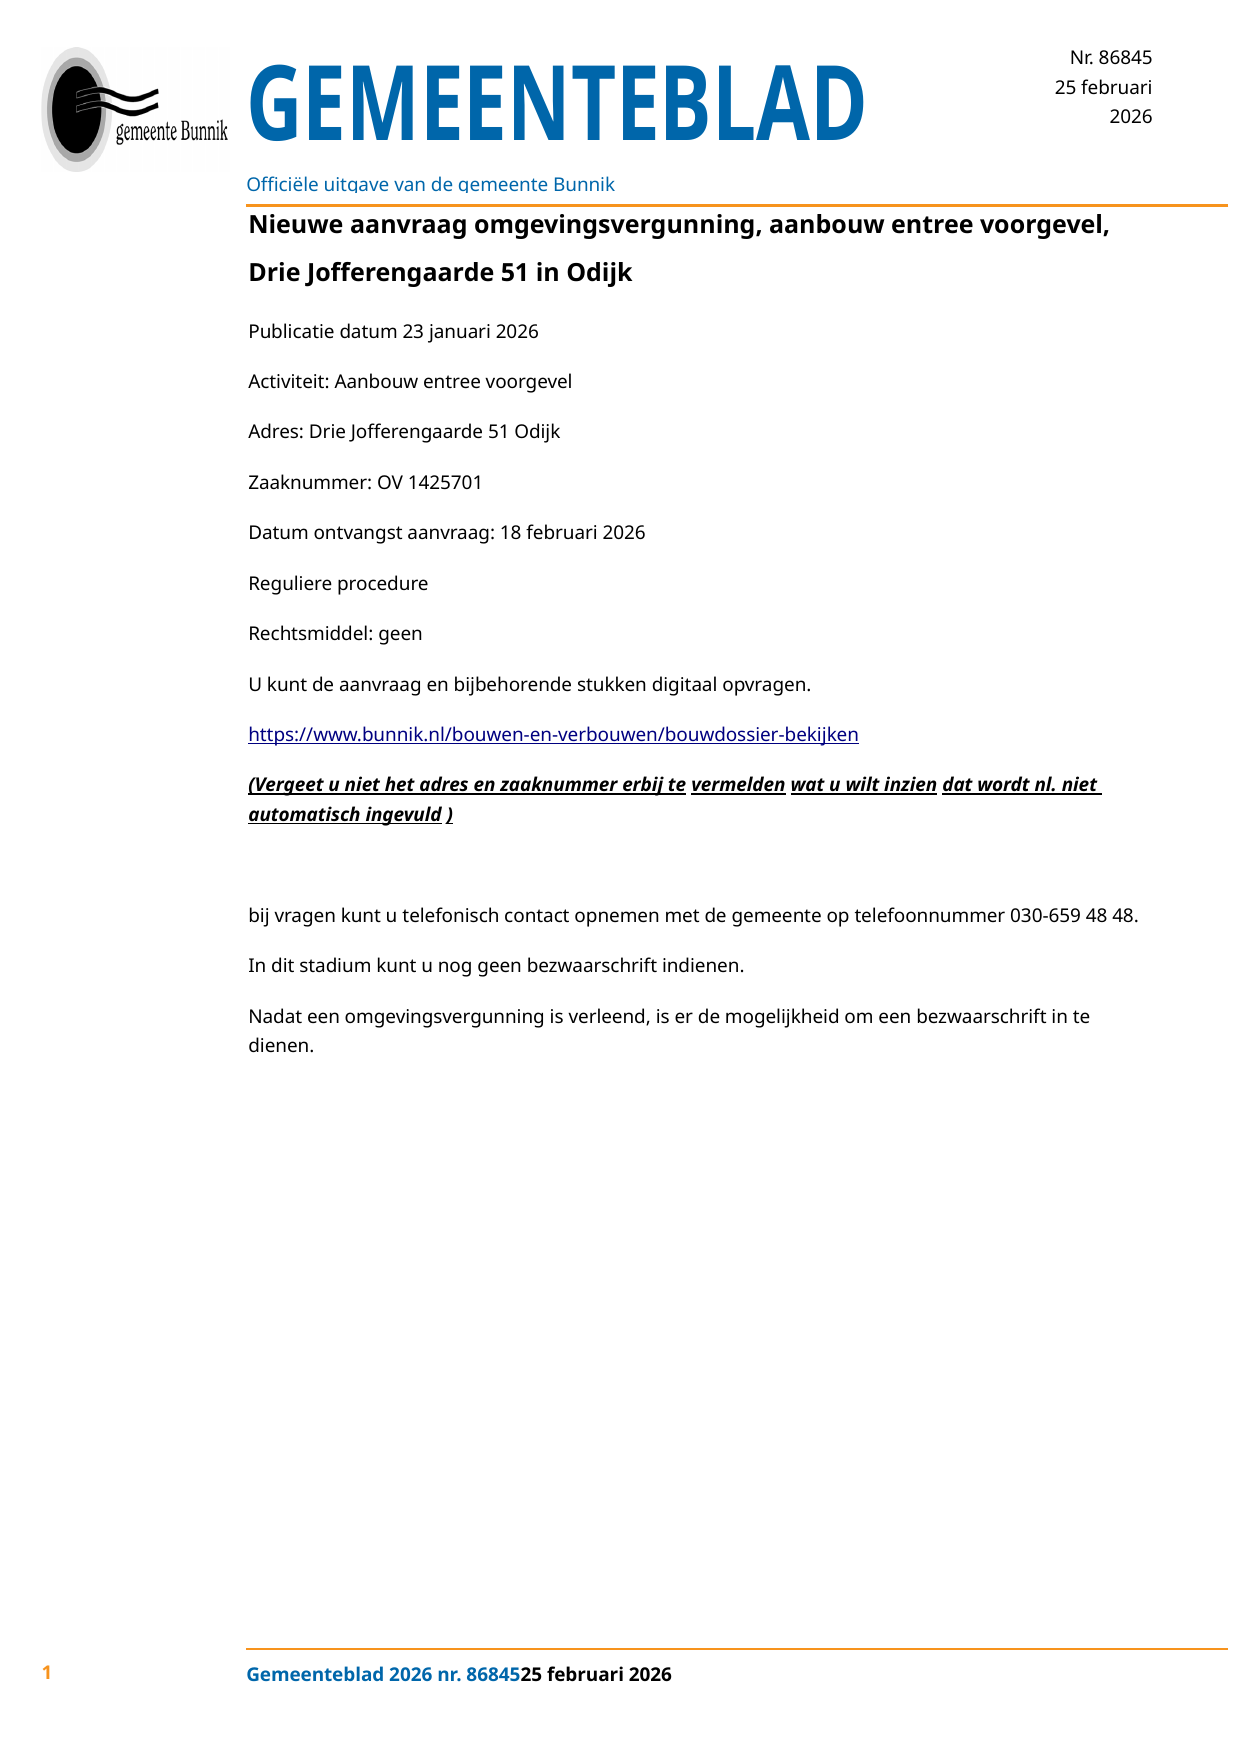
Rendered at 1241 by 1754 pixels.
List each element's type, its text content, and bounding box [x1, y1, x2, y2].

text Nadat een omgevingsvergunning is verleend, is er de mogelijkheid om een bezwaarschrift in te dienen. [248, 1003, 1152, 1058]
text bij vragen kunt u telefonisch contact opnemen met de gemeente op telefoonnummer 030-659 48 48. [248, 902, 1152, 928]
text Activiteit: Aanbouw entree voorgevel [248, 368, 1152, 394]
text Nieuwe aanvraag omgevingsvergunning, aanbouw entree voorgevel, Drie Jofferengaarde 51 in Odijk [248, 207, 1152, 288]
text U kunt de aanvraag en bijbehorende stukken digitaal opvragen. [248, 671, 1152, 697]
text Datum ontvangst aanvraag: 18 februari 2026 [248, 519, 1152, 545]
text Adres: Drie Jofferengaarde 51 Odijk [248, 419, 1152, 444]
text Publicatie datum 23 januari 2026 [248, 318, 1152, 344]
text Rechtsmiddel: geen [248, 620, 1152, 646]
text Reguliere procedure [248, 570, 1152, 596]
picture [41, 47, 231, 172]
text (Vergeet u niet het adres en zaaknummer erbij te vermelden wat u wilt inzien dat wordt nl. niet automatisch ingevuld ) [248, 772, 1152, 827]
text In dit stadium kunt u nog geen bezwaarschrift indienen. [248, 952, 1152, 978]
text Zaaknummer: OV 1425701 [248, 469, 1152, 495]
text https://www.bunnik.nl/bouwen-en-verbouwen/bouwdossier-bekijken [248, 721, 1152, 747]
